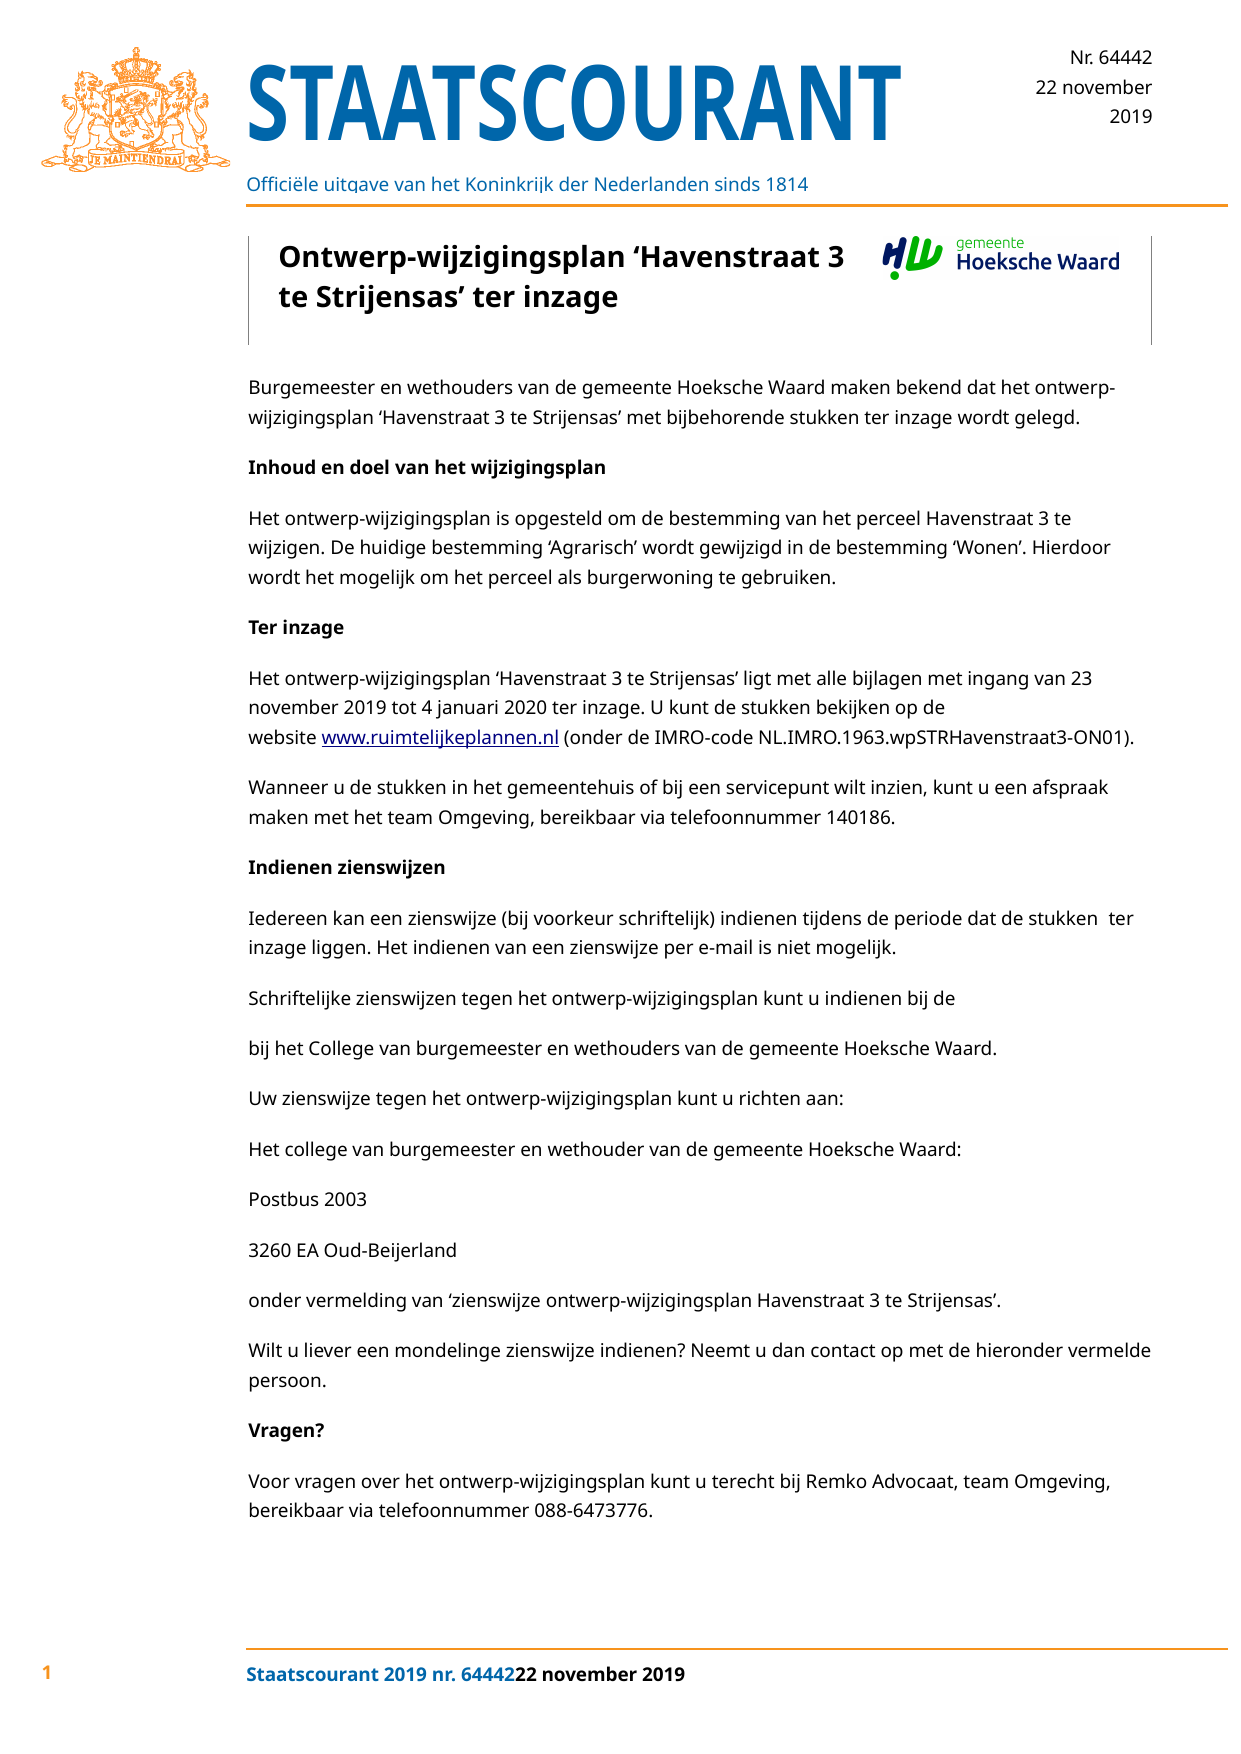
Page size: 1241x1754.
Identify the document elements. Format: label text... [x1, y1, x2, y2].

picture [41, 47, 231, 172]
text Voor vragen over het ontwerp-wijzigingsplan kunt u terecht bij Remko Advocaat, team Omgeving, bereikbaar via telefoonnummer 088-6473776. [248, 1468, 1152, 1523]
text Het ontwerp-wijzigingsplan is opgesteld om de bestemming van het perceel Havenstraat 3 te wijzigen. De huidige bestemming ‘Agrarisch’ wordt gewijzigd in de bestemming ‘Wonen’. Hierdoor wordt het mogelijk om het perceel als burgerwoning te gebruiken. [248, 505, 1152, 589]
text Indienen zienswijzen [248, 854, 1152, 880]
table_header [850, 236, 1151, 345]
text Iedereen kan een zienswijze (bij voorkeur schriftelijk) indienen tijdens de periode dat de stukken ter inzage liggen. Het indienen van een zienswijze per e-mail is niet mogelijk. [248, 905, 1152, 960]
picture [882, 236, 1119, 280]
text Wilt u liever een mondelinge zienswijze indienen? Neemt u dan contact op met de hieronder vermelde persoon. [248, 1338, 1152, 1393]
text Inhoud en doel van het wijzigingsplan [248, 454, 1152, 480]
text onder vermelding van ‘zienswijze ontwerp-wijzigingsplan Havenstraat 3 te Strijensas’. [248, 1287, 1152, 1313]
text Uw zienswijze tegen het ontwerp-wijzigingsplan kunt u richten aan: [248, 1086, 1152, 1111]
text 3260 EA Oud-Beijerland [248, 1237, 1152, 1262]
text Vragen? [248, 1418, 1152, 1443]
text Burgemeester en wethouders van de gemeente Hoeksche Waard maken bekend dat het ontwerp-wijzigingsplan ‘Havenstraat 3 te Strijensas’ met bijbehorende stukken ter inzage wordt gelegd. [248, 374, 1152, 429]
text Ter inzage [248, 614, 1152, 640]
text Het college van burgemeester en wethouder van de gemeente Hoeksche Waard: [248, 1136, 1152, 1162]
table_header Ontwerp-wijzigingsplan ‘Havenstraat 3 te Strijensas’ ter inzage [249, 236, 850, 345]
text Het ontwerp-wijzigingsplan ‘Havenstraat 3 te Strijensas’ ligt met alle bijlagen met ingang van 23 november 2019 tot 4 januari 2020 ter inzage. U kunt de stukken bekijken op de website www.ruimtelijkeplannen.nl (onder de IMRO-code NL.IMRO.1963.wpSTRHavenstraat3-ON01). [248, 665, 1152, 749]
text Postbus 2003 [248, 1186, 1152, 1212]
text Schriftelijke zienswijzen tegen het ontwerp-wijzigingsplan kunt u indienen bij de [248, 985, 1152, 1010]
text Wanneer u de stukken in het gemeentehuis of bij een servicepunt wilt inzien, kunt u een afspraak maken met het team Omgeving, bereikbaar via telefoonnummer 140186. [248, 774, 1152, 829]
text bij het College van burgemeester en wethouders van de gemeente Hoeksche Waard. [248, 1035, 1152, 1061]
